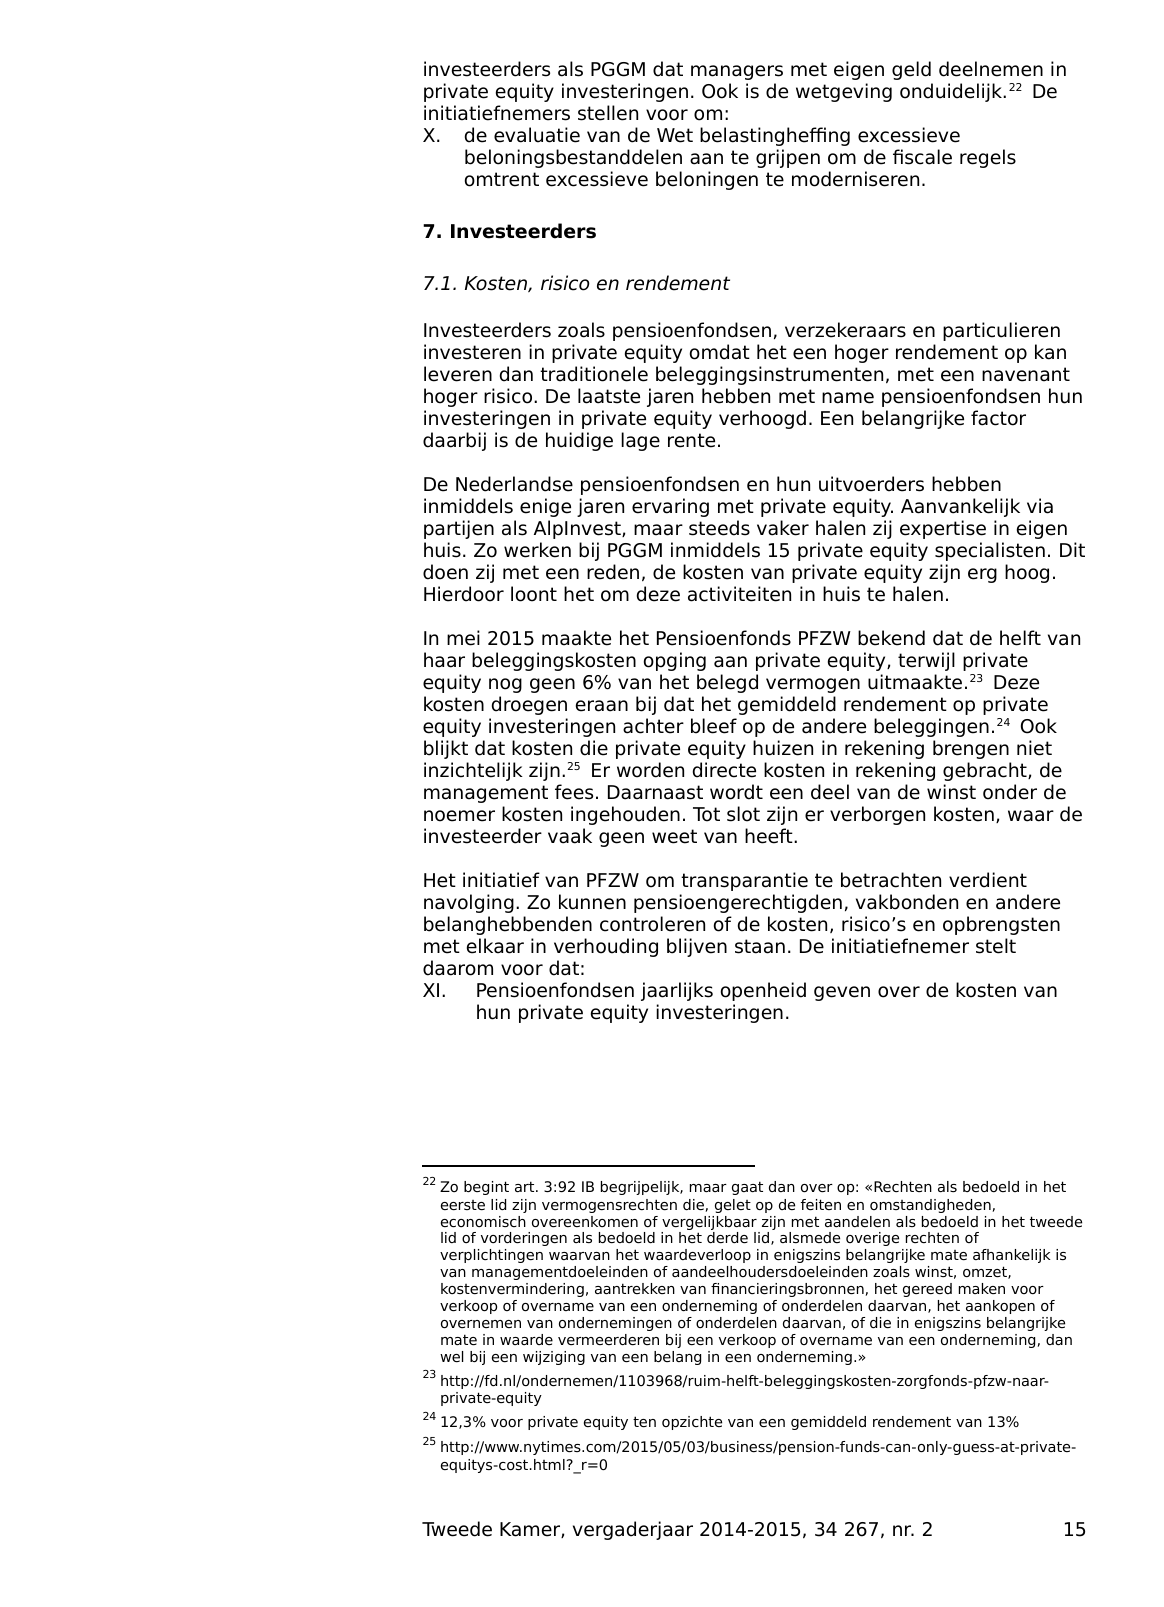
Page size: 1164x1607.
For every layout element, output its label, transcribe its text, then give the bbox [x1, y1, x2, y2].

text investeerders als PGGM dat managers met eigen geld deelnemen in private equity investeringen. Ook is de wetgeving onduidelijk. De initiatiefnemers stellen voor om: [422, 59, 1087, 125]
subtitle 7. Investeerders [422, 221, 1087, 243]
text XI. Pensioenfondsen jaarlijks openheid geven over de kosten van hun private equity investeringen. [422, 980, 1087, 1024]
text http://fd.nl/ondernemen/1103968/ruim-helft-beleggingskosten-zorgfonds-pfzw-naar-private-equity [422, 1368, 1087, 1407]
text Het initiatief van PFZW om transparantie te betrachten verdient navolging. Zo kunnen pensioengerechtigden, vakbonden en andere belanghebbenden controleren of de kosten, risico’s en opbrengsten met elkaar in verhouding blijven staan. De initiatiefnemer stelt daarom voor dat: [422, 870, 1087, 980]
text Investeerders zoals pensioenfondsen, verzekeraars en particulieren investeren in private equity omdat het een hoger rendement op kan leveren dan traditionele beleggingsinstrumenten, met een navenant hoger risico. De laatste jaren hebben met name pensioenfondsen hun investeringen in private equity verhoogd. Een belangrijke factor daarbij is de huidige lage rente. [422, 320, 1087, 452]
text De Nederlandse pensioenfondsen en hun uitvoerders hebben inmiddels enige jaren ervaring met private equity. Aanvankelijk via partijen als AlpInvest, maar steeds vaker halen zij expertise in eigen huis. Zo werken bij PGGM inmiddels 15 private equity specialisten. Dit doen zij met een reden, de kosten van private equity zijn erg hoog. Hierdoor loont het om deze activiteiten in huis te halen. [422, 474, 1087, 606]
text In mei 2015 maakte het Pensioenfonds PFZW bekend dat de helft van haar beleggingskosten opging aan private equity, terwijl private equity nog geen 6% van het belegd vermogen uitmaakte. Deze kosten droegen eraan bij dat het gemiddeld rendement op private equity investeringen achter bleef op de andere beleggingen. Ook blijkt dat kosten die private equity huizen in rekening brengen niet inzichtelijk zijn. Er worden directe kosten in rekening gebracht, de management fees. Daarnaast wordt een deel van de winst onder de noemer kosten ingehouden. Tot slot zijn er verborgen kosten, waar de investeerder vaak geen weet van heeft. [422, 628, 1087, 848]
text http://www.nytimes.com/2015/05/03/business/pension-funds-can-only-guess-at-private-equitys-cost.html?_r=0 [422, 1435, 1087, 1474]
text X. de evaluatie van de Wet belastingheffing excessieve beloningsbestanddelen aan te grijpen om de fiscale regels omtrent excessieve beloningen te moderniseren. [422, 125, 1087, 191]
text 12,3% voor private equity ten opzichte van een gemiddeld rendement van 13% [422, 1410, 1087, 1432]
text Zo begint art. 3:92 IB begrijpelijk, maar gaat dan over op: «Rechten als bedoeld in het eerste lid zijn vermogensrechten die, gelet op de feiten en omstandigheden, economisch overeenkomen of vergelijkbaar zijn met aandelen als bedoeld in het tweede lid of vorderingen als bedoeld in het derde lid, alsmede overige rechten of verplichtingen waarvan het waardeverloop in enigszins belangrijke mate afhankelijk is van managementdoeleinden of aandeelhoudersdoeleinden zoals winst, omzet, kostenvermindering, aantrekken van financieringsbronnen, het gereed maken voor verkoop of overname van een onderneming of onderdelen daarvan, het aankopen of overnemen van ondernemingen of onderdelen daarvan, of die in enigszins belangrijke mate in waarde vermeerderen bij een verkoop of overname van een onderneming, dan wel bij een wijziging van een belang in een onderneming.» [422, 1175, 1087, 1366]
subtitle 7.1. Kosten, risico en rendement [422, 273, 1087, 295]
